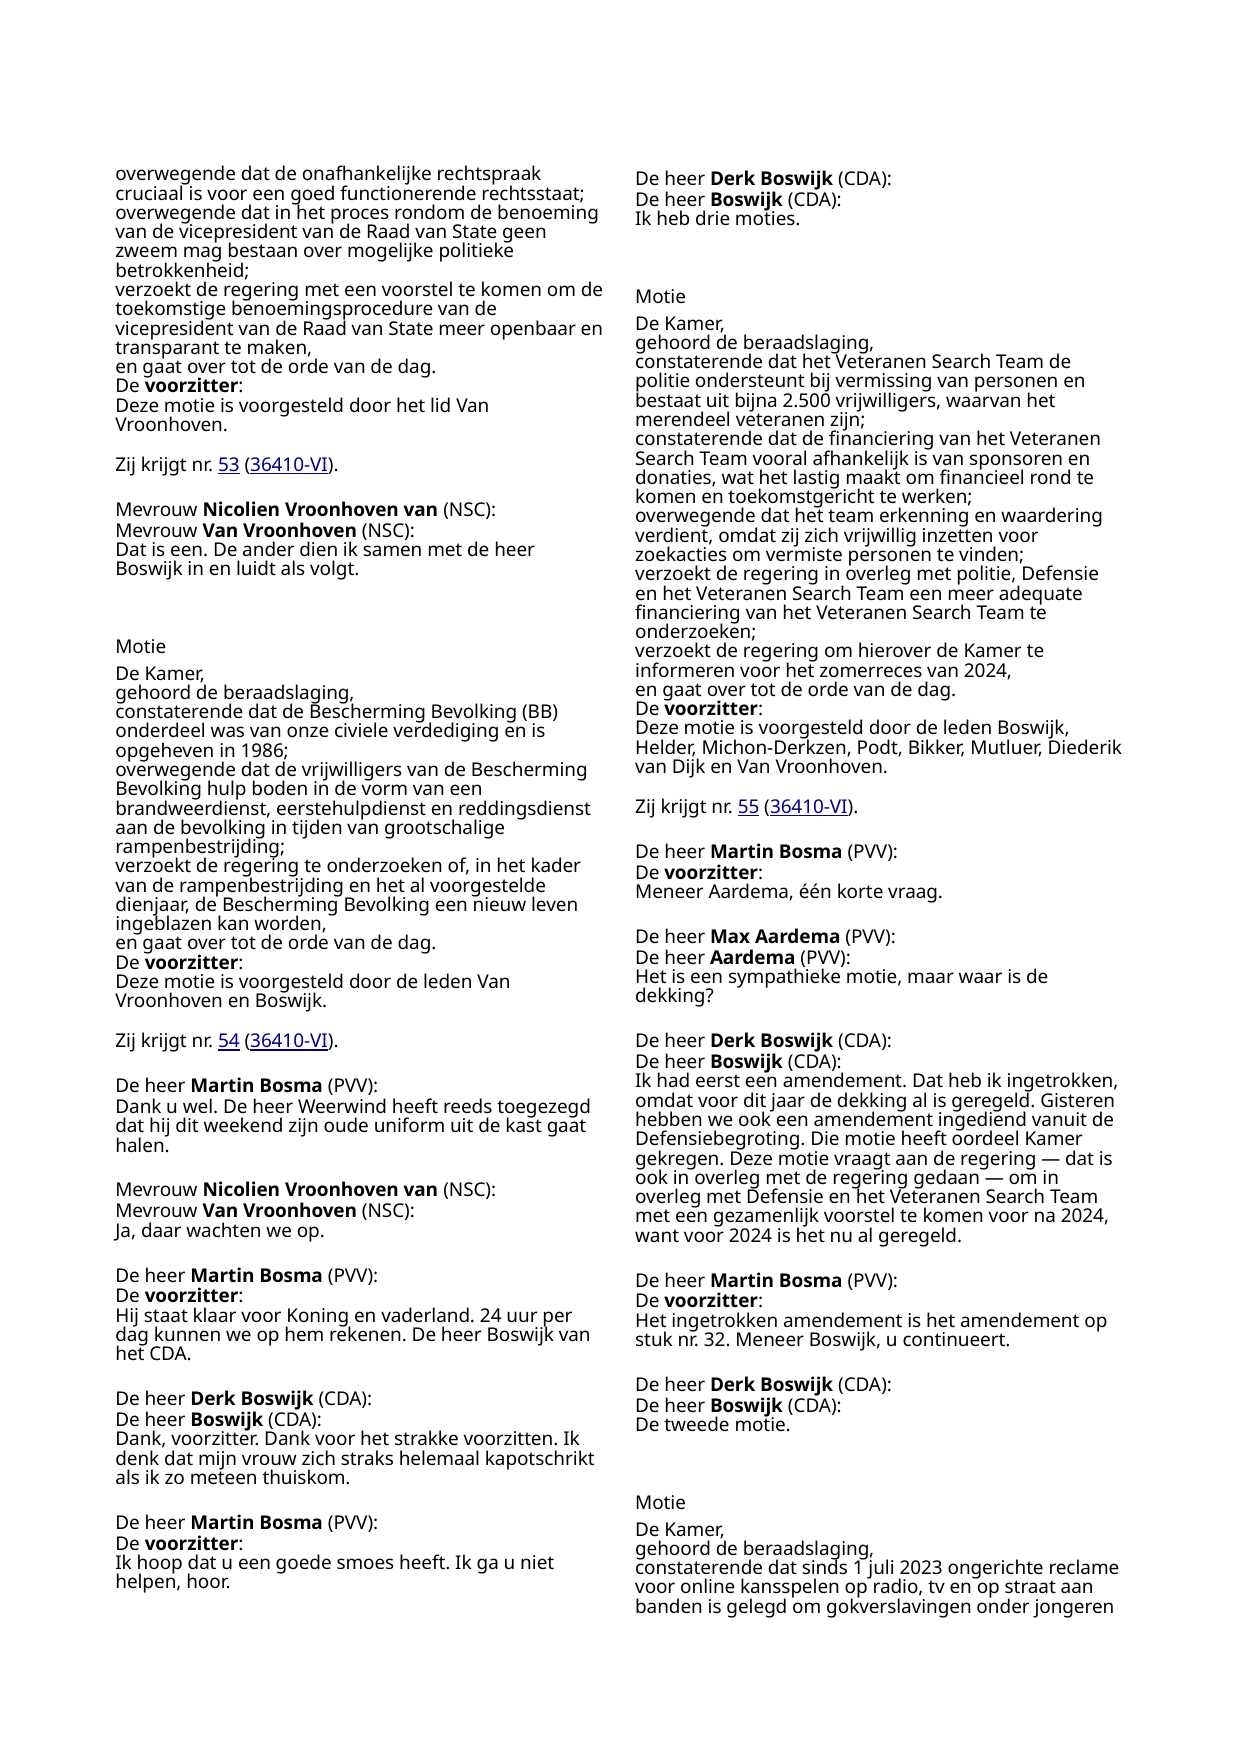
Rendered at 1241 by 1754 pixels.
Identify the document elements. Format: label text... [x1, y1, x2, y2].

text Dat is een. De ander dien ik samen met de heer Boswijk in en luidt als volgt. [115, 541, 605, 579]
text De Kamer, [635, 315, 1125, 334]
text De voorzitter: [635, 1292, 1125, 1312]
text constaterende dat de Bescherming Bevolking (BB) onderdeel was van onze civiele verdediging en is opgeheven in 1986; [115, 703, 605, 761]
text De heer Boswijk (CDA): [635, 1053, 1125, 1072]
text verzoekt de regering te onderzoeken of, in het kader van de rampenbestrijding en het al voorgestelde dienjaar, de Bescherming Bevolking een nieuw leven ingeblazen kan worden, [115, 857, 605, 934]
text Deze motie is voorgesteld door de leden Boswijk, Helder, Michon-Derkzen, Podt, Bikker, Mutluer, Diederik van Dijk en Van Vroonhoven. [635, 719, 1125, 777]
text Mevrouw Van Vroonhoven (NSC): [115, 522, 605, 541]
text Motie [115, 633, 605, 659]
text Ik had eerst een amendement. Dat heb ik ingetrokken, omdat voor dit jaar de dekking al is geregeld. Gisteren hebben we ook een amendement ingediend vanuit de Defensiebegroting. Die motie heeft oordeel Kamer gekregen. Deze motie vraagt aan de regering — dat is ook in overleg met de regering gedaan — om in overleg met Defensie en het Veteranen Search Team met een gezamenlijk voorstel te komen voor na 2024, want voor 2024 is het nu al geregeld. [635, 1072, 1125, 1246]
text De heer Martin Bosma (PVV): [115, 1509, 605, 1535]
text De tweede motie. [635, 1416, 1125, 1435]
text Mevrouw Nicolien Vroonhoven van (NSC): [115, 496, 605, 522]
text constaterende dat sinds 1 juli 2023 ongerichte reclame voor online kansspelen op radio, tv en op straat aan banden is gelegd om gokverslavingen onder jongeren [635, 1559, 1125, 1617]
text verzoekt de regering met een voorstel te komen om de toekomstige benoemingsprocedure van de vicepresident van de Raad van State meer openbaar en transparant te maken, [115, 281, 605, 358]
text overwegende dat in het proces rondom de benoeming van de vicepresident van de Raad van State geen zweem mag bestaan over mogelijke politieke betrokkenheid; [115, 204, 605, 281]
text Deze motie is voorgesteld door de leden Van Vroonhoven en Boswijk. [115, 973, 605, 1011]
text gehoord de beraadslaging, [115, 684, 605, 703]
text De voorzitter: [115, 1287, 605, 1307]
text De heer Max Aardema (PVV): [635, 923, 1125, 949]
text overwegende dat de onafhankelijke rechtspraak cruciaal is voor een goed functionerende rechtsstaat; [115, 165, 605, 204]
text overwegende dat de vrijwilligers van de Bescherming Bevolking hulp boden in de vorm van een brandweerdienst, eerstehulpdienst en reddingsdienst aan de bevolking in tijden van grootschalige rampenbestrijding; [115, 761, 605, 857]
text Motie [635, 283, 1125, 309]
text Dank u wel. De heer Weerwind heeft reeds toegezegd dat hij dit weekend zijn oude uniform uit de kast gaat halen. [115, 1098, 605, 1156]
text Zij krijgt nr. 55 (36410-VI). [635, 798, 1125, 817]
text Ik heb drie moties. [635, 210, 1125, 229]
text De voorzitter: [635, 864, 1125, 883]
text De heer Martin Bosma (PVV): [635, 838, 1125, 864]
text De voorzitter: [115, 1535, 605, 1554]
text De Kamer, [635, 1521, 1125, 1540]
text De heer Martin Bosma (PVV): [635, 1267, 1125, 1292]
text De Kamer, [115, 664, 605, 684]
text De heer Boswijk (CDA): [115, 1411, 605, 1430]
text verzoekt de regering om hierover de Kamer te informeren voor het zomerreces van 2024, [635, 642, 1125, 681]
text De heer Derk Boswijk (CDA): [635, 1027, 1125, 1053]
text De heer Derk Boswijk (CDA): [115, 1385, 605, 1411]
text De voorzitter: [635, 700, 1125, 719]
text Mevrouw Nicolien Vroonhoven van (NSC): [115, 1177, 605, 1202]
text Ik hoop dat u een goede smoes heeft. Ik ga u niet helpen, hoor. [115, 1554, 605, 1593]
text Ja, daar wachten we op. [115, 1222, 605, 1241]
text Het is een sympathieke motie, maar waar is de dekking? [635, 968, 1125, 1007]
text Meneer Aardema, één korte vraag. [635, 883, 1125, 902]
text De heer Boswijk (CDA): [635, 191, 1125, 210]
text De voorzitter: [115, 954, 605, 973]
text overwegende dat het team erkenning en waardering verdient, omdat zij zich vrijwillig inzetten voor zoekacties om vermiste personen te vinden; [635, 507, 1125, 565]
text De heer Aardema (PVV): [635, 949, 1125, 968]
text en gaat over tot de orde van de dag. [115, 934, 605, 954]
text Zij krijgt nr. 53 (36410-VI). [115, 456, 605, 475]
text De heer Derk Boswijk (CDA): [635, 165, 1125, 191]
text Hij staat klaar voor Koning en vaderland. 24 uur per dag kunnen we op hem rekenen. De heer Boswijk van het CDA. [115, 1307, 605, 1364]
text Het ingetrokken amendement is het amendement op stuk nr. 32. Meneer Boswijk, u continueert. [635, 1312, 1125, 1350]
text De heer Derk Boswijk (CDA): [635, 1371, 1125, 1397]
text verzoekt de regering in overleg met politie, Defensie en het Veteranen Search Team een meer adequate financiering van het Veteranen Search Team te onderzoeken; [635, 565, 1125, 642]
text Deze motie is voorgesteld door het lid Van Vroonhoven. [115, 397, 605, 435]
text Zij krijgt nr. 54 (36410-VI). [115, 1032, 605, 1051]
text constaterende dat het Veteranen Search Team de politie ondersteunt bij vermissing van personen en bestaat uit bijna 2.500 vrijwilligers, waarvan het merendeel veteranen zijn; [635, 353, 1125, 430]
text Mevrouw Van Vroonhoven (NSC): [115, 1202, 605, 1222]
text Motie [635, 1489, 1125, 1514]
text Dank, voorzitter. Dank voor het strakke voorzitten. Ik denk dat mijn vrouw zich straks helemaal kapotschrikt als ik zo meteen thuiskom. [115, 1430, 605, 1488]
text De heer Boswijk (CDA): [635, 1397, 1125, 1416]
text constaterende dat de financiering van het Veteranen Search Team vooral afhankelijk is van sponsoren en donaties, wat het lastig maakt om financieel rond te komen en toekomstgericht te werken; [635, 430, 1125, 507]
text gehoord de beraadslaging, [635, 1540, 1125, 1559]
text en gaat over tot de orde van de dag. [635, 681, 1125, 700]
text en gaat over tot de orde van de dag. [115, 358, 605, 377]
text gehoord de beraadslaging, [635, 334, 1125, 353]
text De heer Martin Bosma (PVV): [115, 1262, 605, 1287]
text De voorzitter: [115, 377, 605, 397]
text De heer Martin Bosma (PVV): [115, 1072, 605, 1098]
